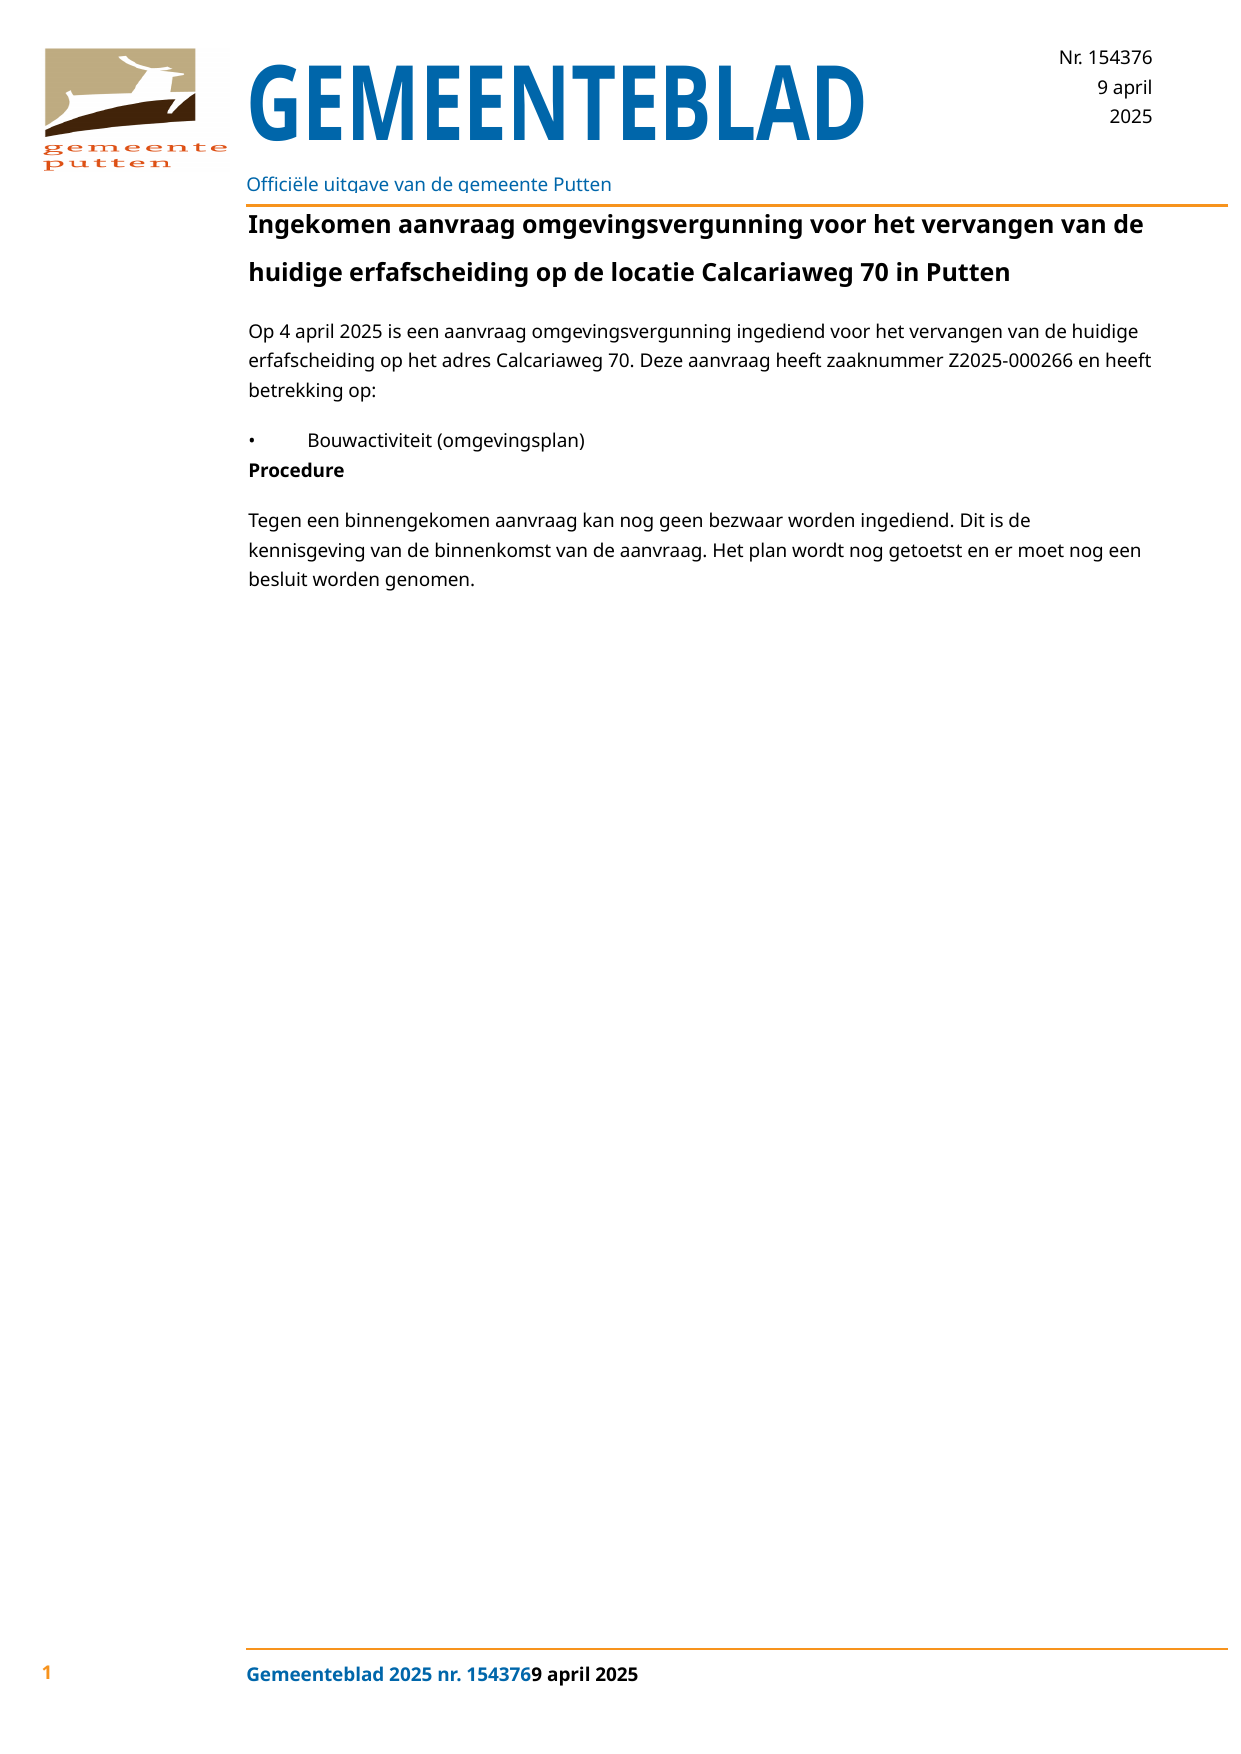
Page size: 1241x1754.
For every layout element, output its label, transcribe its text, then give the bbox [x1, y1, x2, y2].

picture [41, 47, 231, 172]
text Ingekomen aanvraag omgevingsvergunning voor het vervangen van de huidige erfafscheiding op de locatie Calcariaweg 70 in Putten [248, 207, 1152, 288]
list Bouwactiviteit (omgevingsplan) [248, 427, 1152, 453]
text Op 4 april 2025 is een aanvraag omgevingsvergunning ingediend voor het vervangen van de huidige erfafscheiding op het adres Calcariaweg 70. Deze aanvraag heeft zaaknummer Z2025-000266 en heeft betrekking op: [248, 318, 1152, 403]
text Procedure [248, 457, 1152, 483]
text Tegen een binnengekomen aanvraag kan nog geen bezwaar worden ingediend. Dit is de kennisgeving van de binnenkomst van de aanvraag. Het plan wordt nog getoetst en er moet nog een besluit worden genomen. [248, 507, 1152, 592]
